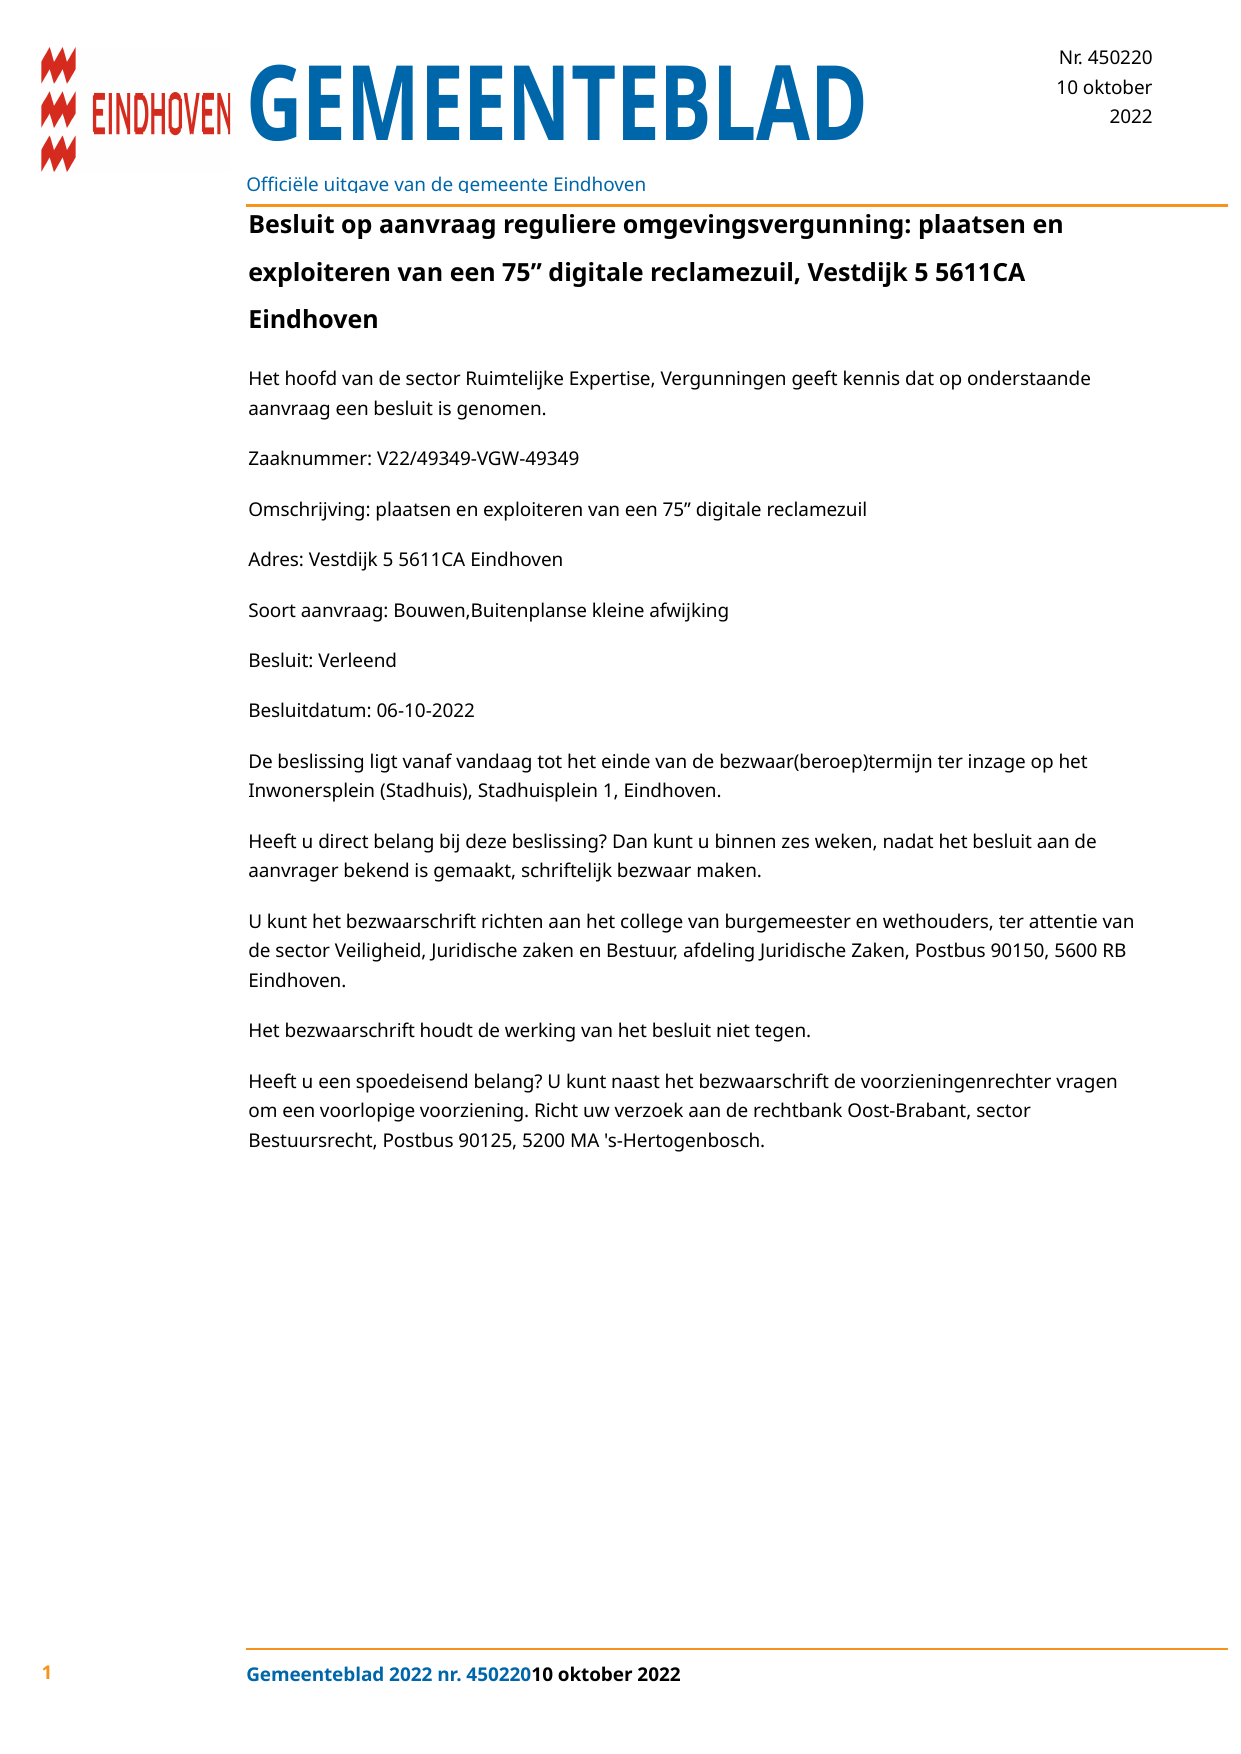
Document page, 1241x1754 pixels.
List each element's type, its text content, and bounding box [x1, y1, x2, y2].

text Besluit op aanvraag reguliere omgevingsvergunning: plaatsen en exploiteren van een 75” digitale reclamezuil, Vestdijk 5 5611CA Eindhoven [248, 207, 1152, 336]
text Het hoofd van de sector Ruimtelijke Expertise, Vergunningen geeft kennis dat op onderstaande aanvraag een besluit is genomen. [248, 366, 1152, 421]
text Heeft u een spoedeisend belang? U kunt naast het bezwaarschrift de voorzieningenrechter vragen om een voorlopige voorziening. Richt uw verzoek aan de rechtbank Oost-Brabant, sector Bestuursrecht, Postbus 90125, 5200 MA 's-Hertogenbosch. [248, 1068, 1152, 1153]
picture [41, 47, 231, 172]
text Soort aanvraag: Bouwen,Buitenplanse kleine afwijking [248, 597, 1152, 622]
text Besluitdatum: 06-10-2022 [248, 698, 1152, 723]
text Heeft u direct belang bij deze beslissing? Dan kunt u binnen zes weken, nadat het besluit aan de aanvrager bekend is gemaakt, schriftelijk bezwaar maken. [248, 828, 1152, 883]
text Zaaknummer: V22/49349-VGW-49349 [248, 446, 1152, 471]
text Omschrijving: plaatsen en exploiteren van een 75” digitale reclamezuil [248, 496, 1152, 522]
text De beslissing ligt vanaf vandaag tot het einde van de bezwaar(beroep)termijn ter inzage op het Inwonersplein (Stadhuis), Stadhuisplein 1, Eindhoven. [248, 748, 1152, 803]
text U kunt het bezwaarschrift richten aan het college van burgemeester en wethouders, ter attentie van de sector Veiligheid, Juridische zaken en Bestuur, afdeling Juridische Zaken, Postbus 90150, 5600 RB Eindhoven. [248, 908, 1152, 993]
text Besluit: Verleend [248, 647, 1152, 673]
text Het bezwaarschrift houdt de werking van het besluit niet tegen. [248, 1018, 1152, 1043]
text Adres: Vestdijk 5 5611CA Eindhoven [248, 546, 1152, 572]
